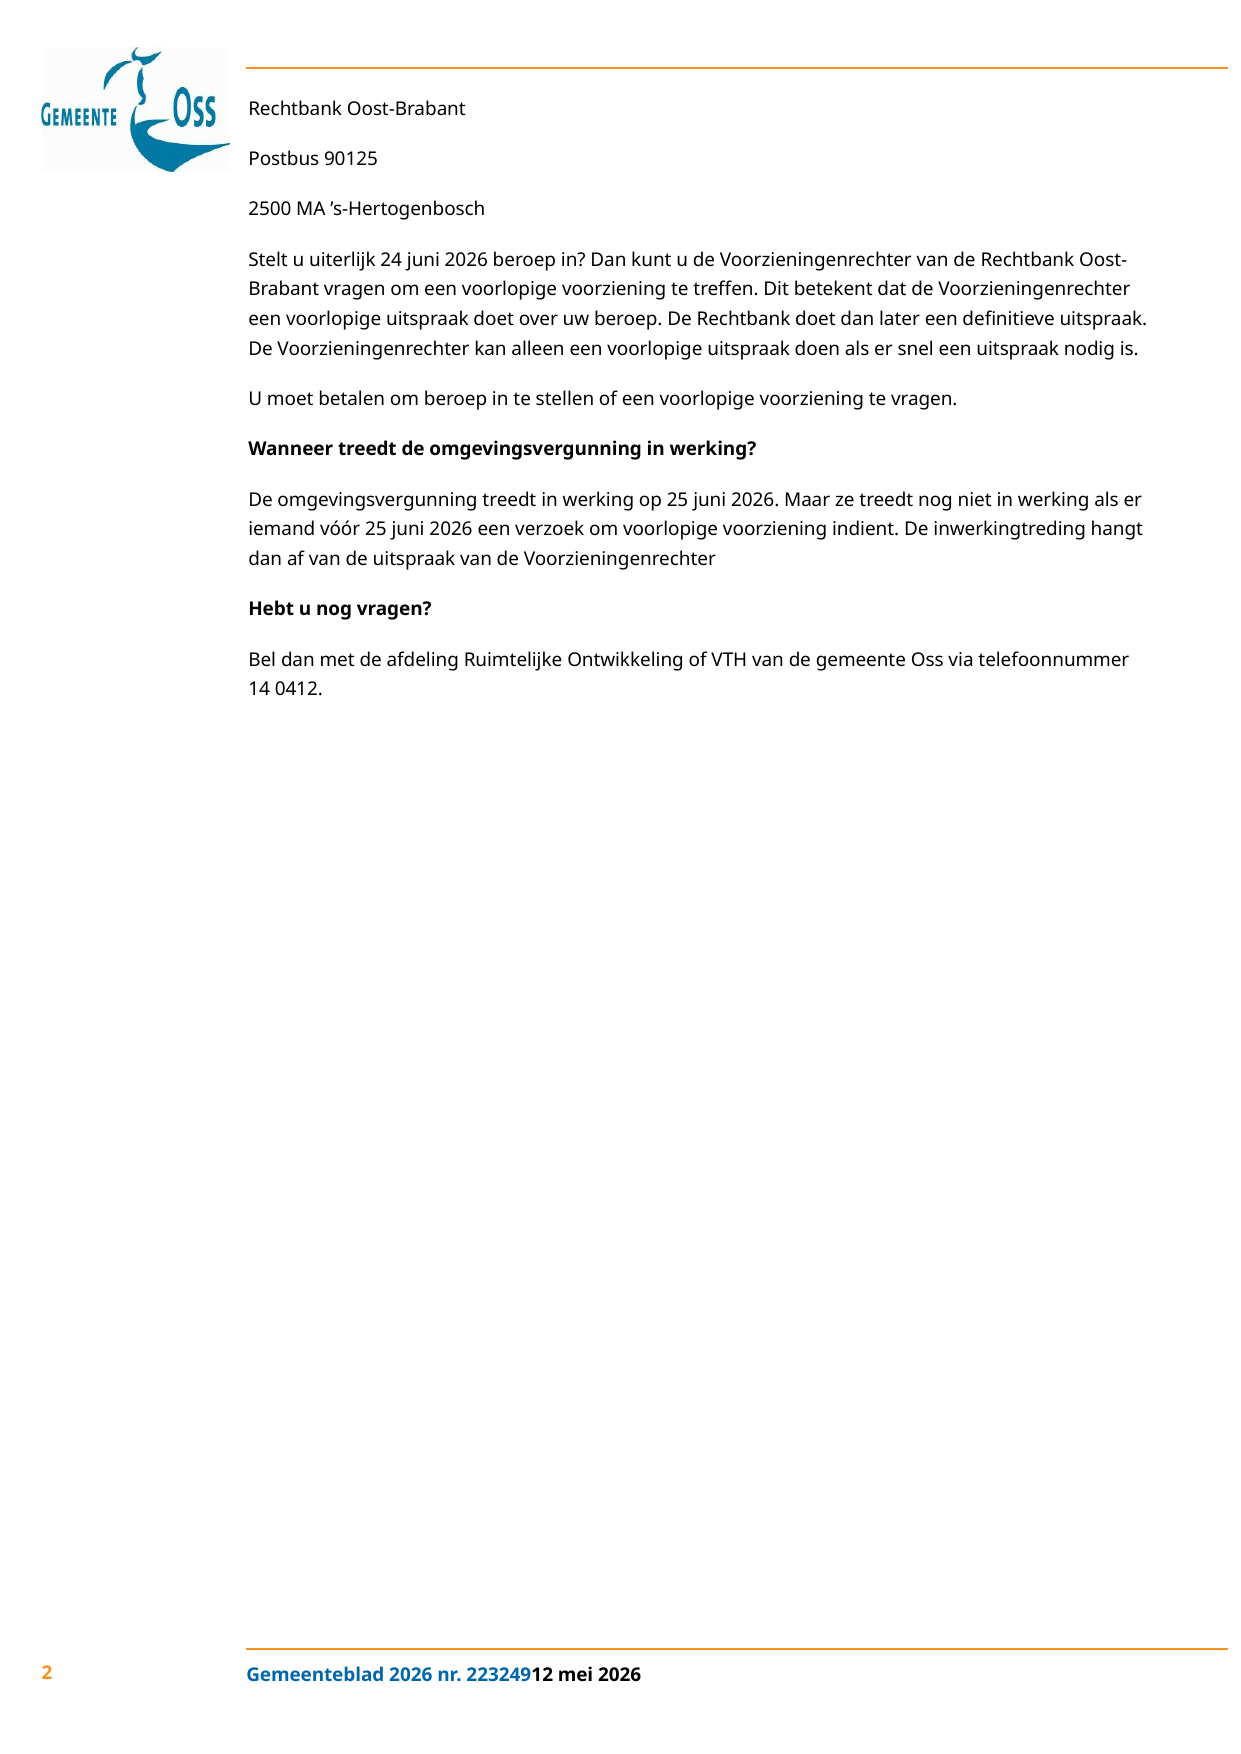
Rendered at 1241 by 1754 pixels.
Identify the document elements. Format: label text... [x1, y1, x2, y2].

text Hebt u nog vragen? [248, 596, 1152, 621]
text Rechtbank Oost-Brabant [248, 95, 1152, 121]
picture [41, 47, 231, 172]
text 2500 MA ’s-Hertogenbosch [248, 196, 1152, 221]
text U moet betalen om beroep in te stellen of een voorlopige voorziening te vragen. [248, 385, 1152, 411]
text De omgevingsvergunning treedt in werking op 25 juni 2026. Maar ze treedt nog niet in werking als er iemand vóór 25 juni 2026 een verzoek om voorlopige voorziening indient. De inwerkingtreding hangt dan af van de uitspraak van de Voorzieningenrechter [248, 486, 1152, 571]
text Bel dan met de afdeling Ruimtelijke Ontwikkeling of VTH van de gemeente Oss via telefoonnummer 14 0412. [248, 646, 1152, 701]
text Stelt u uiterlijk 24 juni 2026 beroep in? Dan kunt u de Voorzieningenrechter van de Rechtbank Oost-Brabant vragen om een voorlopige voorziening te treffen. Dit betekent dat de Voorzieningenrechter een voorlopige uitspraak doet over uw beroep. De Rechtbank doet dan later een definitieve uitspraak. De Voorzieningenrechter kan alleen een voorlopige uitspraak doen als er snel een uitspraak nodig is. [248, 246, 1152, 361]
text Postbus 90125 [248, 145, 1152, 171]
text Wanneer treedt de omgevingsvergunning in werking? [248, 436, 1152, 461]
